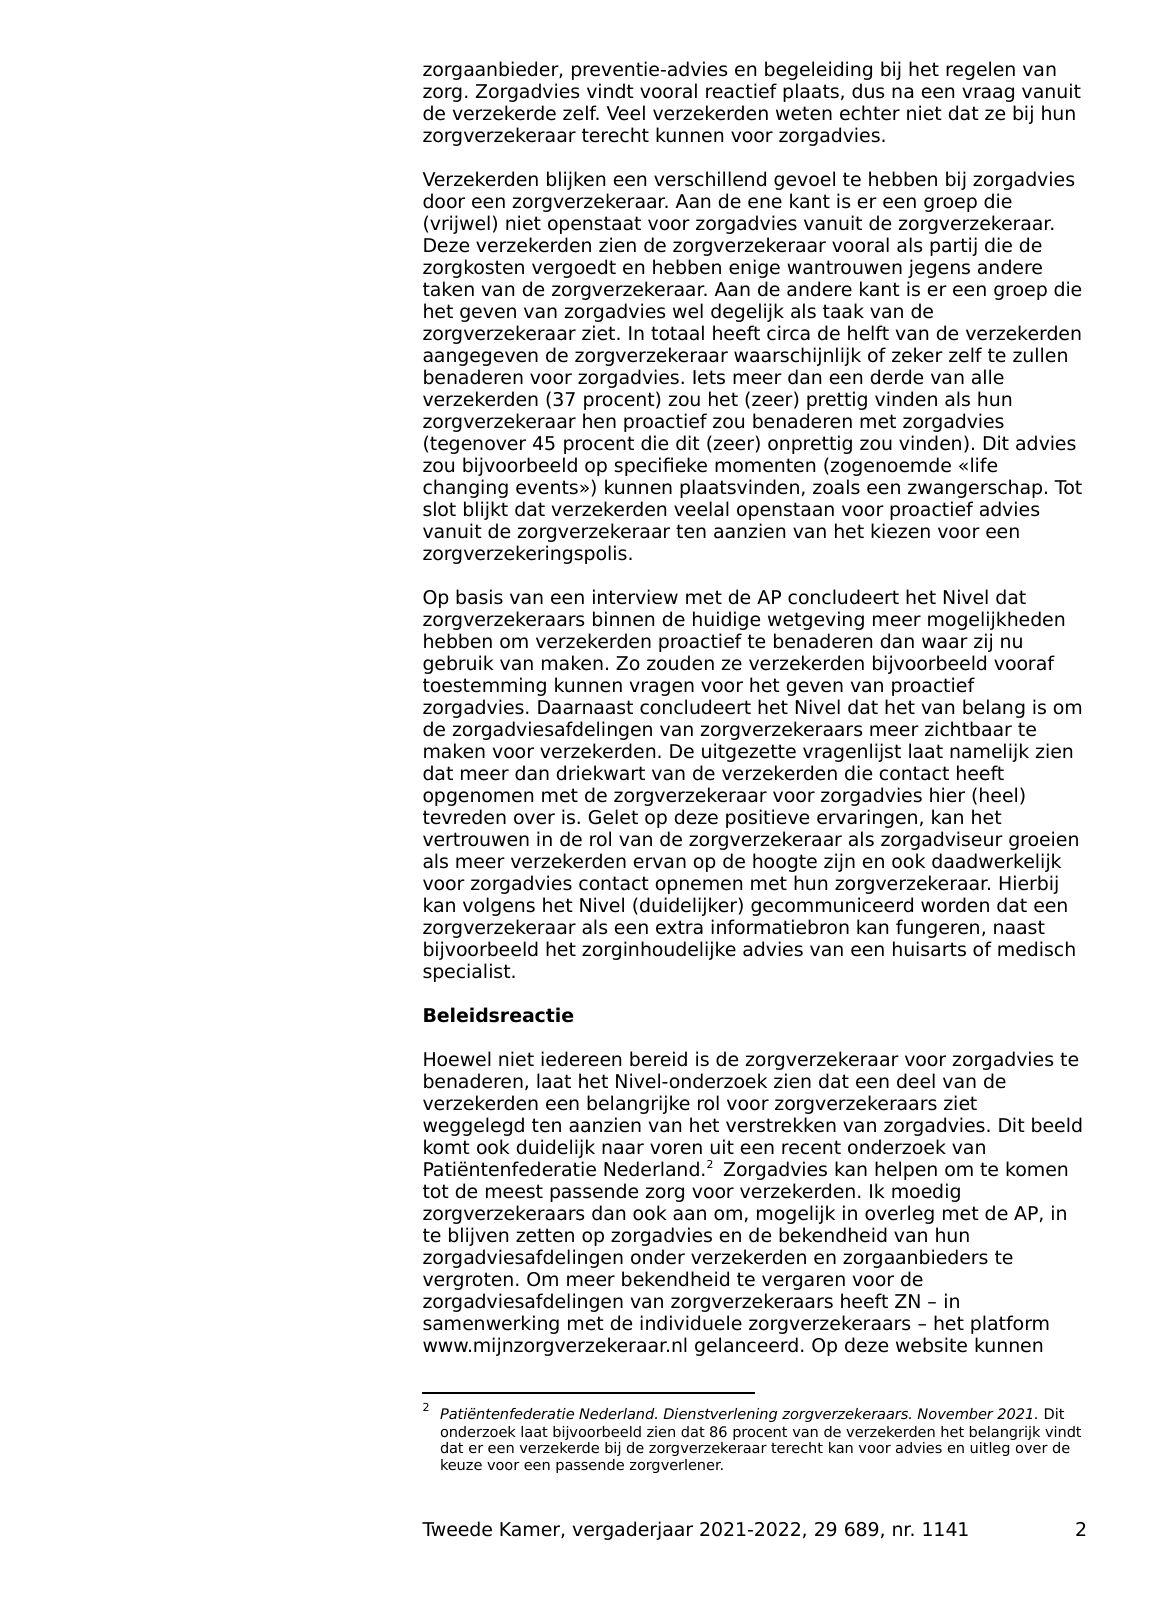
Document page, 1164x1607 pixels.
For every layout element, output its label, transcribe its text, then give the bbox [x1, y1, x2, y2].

text zorgaanbieder, preventie-advies en begeleiding bij het regelen van zorg. Zorgadvies vindt vooral reactief plaats, dus na een vraag vanuit de verzekerde zelf. Veel verzekerden weten echter niet dat ze bij hun zorgverzekeraar terecht kunnen voor zorgadvies. [422, 59, 1087, 147]
text Verzekerden blijken een verschillend gevoel te hebben bij zorgadvies door een zorgverzekeraar. Aan de ene kant is er een groep die (vrijwel) niet openstaat voor zorgadvies vanuit de zorgverzekeraar. Deze verzekerden zien de zorgverzekeraar vooral als partij die de zorgkosten vergoedt en hebben enige wantrouwen jegens andere taken van de zorgverzekeraar. Aan de andere kant is er een groep die het geven van zorgadvies wel degelijk als taak van de zorgverzekeraar ziet. In totaal heeft circa de helft van de verzekerden aangegeven de zorgverzekeraar waarschijnlijk of zeker zelf te zullen benaderen voor zorgadvies. Iets meer dan een derde van alle verzekerden (37 procent) zou het (zeer) prettig vinden als hun zorgverzekeraar hen proactief zou benaderen met zorgadvies (tegenover 45 procent die dit (zeer) onprettig zou vinden). Dit advies zou bijvoorbeeld op specifieke momenten (zogenoemde «life changing events») kunnen plaatsvinden, zoals een zwangerschap. Tot slot blijkt dat verzekerden veelal openstaan voor proactief advies vanuit de zorgverzekeraar ten aanzien van het kiezen voor een zorgverzekeringspolis. [422, 169, 1087, 565]
text Hoewel niet iedereen bereid is de zorgverzekeraar voor zorgadvies te benaderen, laat het Nivel-onderzoek zien dat een deel van de verzekerden een belangrijke rol voor zorgverzekeraars ziet weggelegd ten aanzien van het verstrekken van zorgadvies. Dit beeld komt ook duidelijk naar voren uit een recent onderzoek van Patiëntenfederatie Nederland. Zorgadvies kan helpen om te komen tot de meest passende zorg voor verzekerden. Ik moedig zorgverzekeraars dan ook aan om, mogelijk in overleg met de AP, in te blijven zetten op zorgadvies en de bekendheid van hun zorgadviesafdelingen onder verzekerden en zorgaanbieders te vergroten. Om meer bekendheid te vergaren voor de zorgadviesafdelingen van zorgverzekeraars heeft ZN – in samenwerking met de individuele zorgverzekeraars – het platform www.mijnzorgverzekeraar.nl gelanceerd. Op deze website kunnen [422, 1049, 1087, 1357]
subtitle Beleidsreactie [422, 1005, 1087, 1027]
text Patiëntenfederatie Nederland. Dienstverlening zorgverzekeraars. November 2021. Dit onderzoek laat bijvoorbeeld zien dat 86 procent van de verzekerden het belangrijk vindt dat er een verzekerde bij de zorgverzekeraar terecht kan voor advies en uitleg over de keuze voor een passende zorgverlener. [422, 1402, 1087, 1474]
text Op basis van een interview met de AP concludeert het Nivel dat zorgverzekeraars binnen de huidige wetgeving meer mogelijkheden hebben om verzekerden proactief te benaderen dan waar zij nu gebruik van maken. Zo zouden ze verzekerden bijvoorbeeld vooraf toestemming kunnen vragen voor het geven van proactief zorgadvies. Daarnaast concludeert het Nivel dat het van belang is om de zorgadviesafdelingen van zorgverzekeraars meer zichtbaar te maken voor verzekerden. De uitgezette vragenlijst laat namelijk zien dat meer dan driekwart van de verzekerden die contact heeft opgenomen met de zorgverzekeraar voor zorgadvies hier (heel) tevreden over is. Gelet op deze positieve ervaringen, kan het vertrouwen in de rol van de zorgverzekeraar als zorgadviseur groeien als meer verzekerden ervan op de hoogte zijn en ook daadwerkelijk voor zorgadvies contact opnemen met hun zorgverzekeraar. Hierbij kan volgens het Nivel (duidelijker) gecommuniceerd worden dat een zorgverzekeraar als een extra informatiebron kan fungeren, naast bijvoorbeeld het zorginhoudelijke advies van een huisarts of medisch specialist. [422, 587, 1087, 983]
